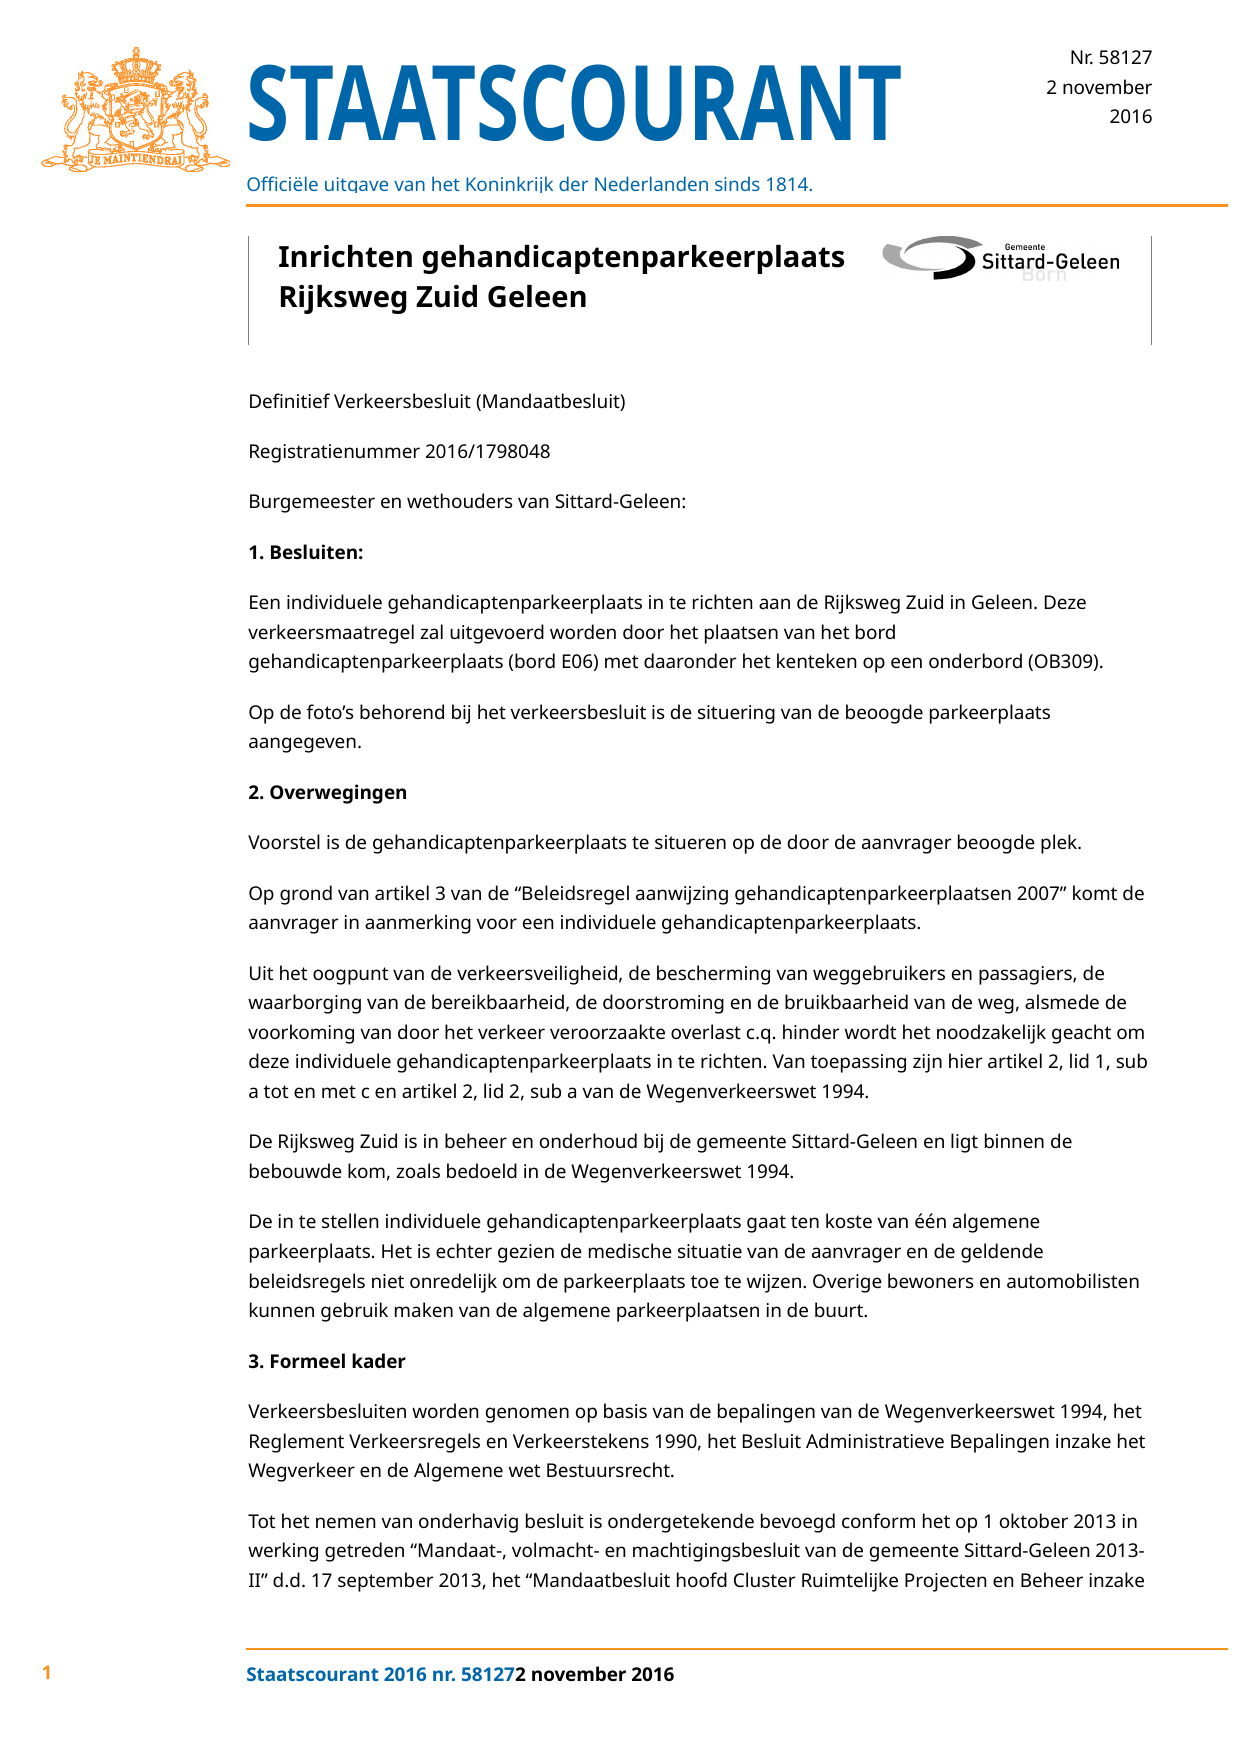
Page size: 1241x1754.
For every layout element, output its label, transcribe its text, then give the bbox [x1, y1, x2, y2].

text Uit het oogpunt van de verkeersveiligheid, de bescherming van weggebruikers en passagiers, de waarborging van de bereikbaarheid, de doorstroming en de bruikbaarheid van de weg, alsmede de voorkoming van door het verkeer veroorzaakte overlast c.q. hinder wordt het noodzakelijk geacht om deze individuele gehandicaptenparkeerplaats in te richten. Van toepassing zijn hier artikel 2, lid 1, sub a tot en met c en artikel 2, lid 2, sub a van de Wegenverkeerswet 1994. [248, 960, 1152, 1104]
text 3. Formeel kader [248, 1348, 1152, 1374]
text Op de foto’s behorend bij het verkeersbesluit is de situering van de beoogde parkeerplaats aangegeven. [248, 699, 1152, 754]
table_header [850, 236, 1151, 345]
text Een individuele gehandicaptenparkeerplaats in te richten aan de Rijksweg Zuid in Geleen. Deze verkeersmaatregel zal uitgevoerd worden door het plaatsen van het bord gehandicaptenparkeerplaats (bord E06) met daaronder het kenteken op een onderbord (OB309). [248, 589, 1152, 674]
text Registratienummer 2016/1798048 [248, 438, 1152, 464]
text Op grond van artikel 3 van de “Beleidsregel aanwijzing gehandicaptenparkeerplaatsen 2007” komt de aanvrager in aanmerking voor een individuele gehandicaptenparkeerplaats. [248, 880, 1152, 935]
picture [41, 47, 231, 172]
table_header Inrichten gehandicaptenparkeerplaats Rijksweg Zuid Geleen [249, 236, 850, 345]
text Tot het nemen van onderhavig besluit is ondergetekende bevoegd conform het op 1 oktober 2013 in werking getreden “Mandaat-, volmacht- en machtigingsbesluit van de gemeente Sittard-Geleen 2013-II” d.d. 17 september 2013, het “Mandaatbesluit hoofd Cluster Ruimtelijke Projecten en Beheer inzake [248, 1508, 1152, 1593]
text De Rijksweg Zuid is in beheer en onderhoud bij de gemeente Sittard-Geleen en ligt binnen de bebouwde kom, zoals bedoeld in de Wegenverkeerswet 1994. [248, 1129, 1152, 1184]
text Definitief Verkeersbesluit (Mandaatbesluit) [248, 388, 1152, 414]
text 2. Overwegingen [248, 779, 1152, 805]
text Verkeersbesluiten worden genomen op basis van de bepalingen van de Wegenverkeerswet 1994, het Reglement Verkeersregels en Verkeerstekens 1990, het Besluit Administratieve Bepalingen inzake het Wegverkeer en de Algemene wet Bestuursrecht. [248, 1398, 1152, 1483]
text De in te stellen individuele gehandicaptenparkeerplaats gaat ten koste van één algemene parkeerplaats. Het is echter gezien de medische situatie van de aanvrager en de geldende beleidsregels niet onredelijk om de parkeerplaats toe te wijzen. Overige bewoners en automobilisten kunnen gebruik maken van de algemene parkeerplaatsen in de buurt. [248, 1209, 1152, 1323]
text 1. Besluiten: [248, 539, 1152, 565]
text Voorstel is de gehandicaptenparkeerplaats te situeren op de door de aanvrager beoogde plek. [248, 829, 1152, 855]
picture [882, 236, 1119, 281]
text Burgemeester en wethouders van Sittard-Geleen: [248, 489, 1152, 514]
